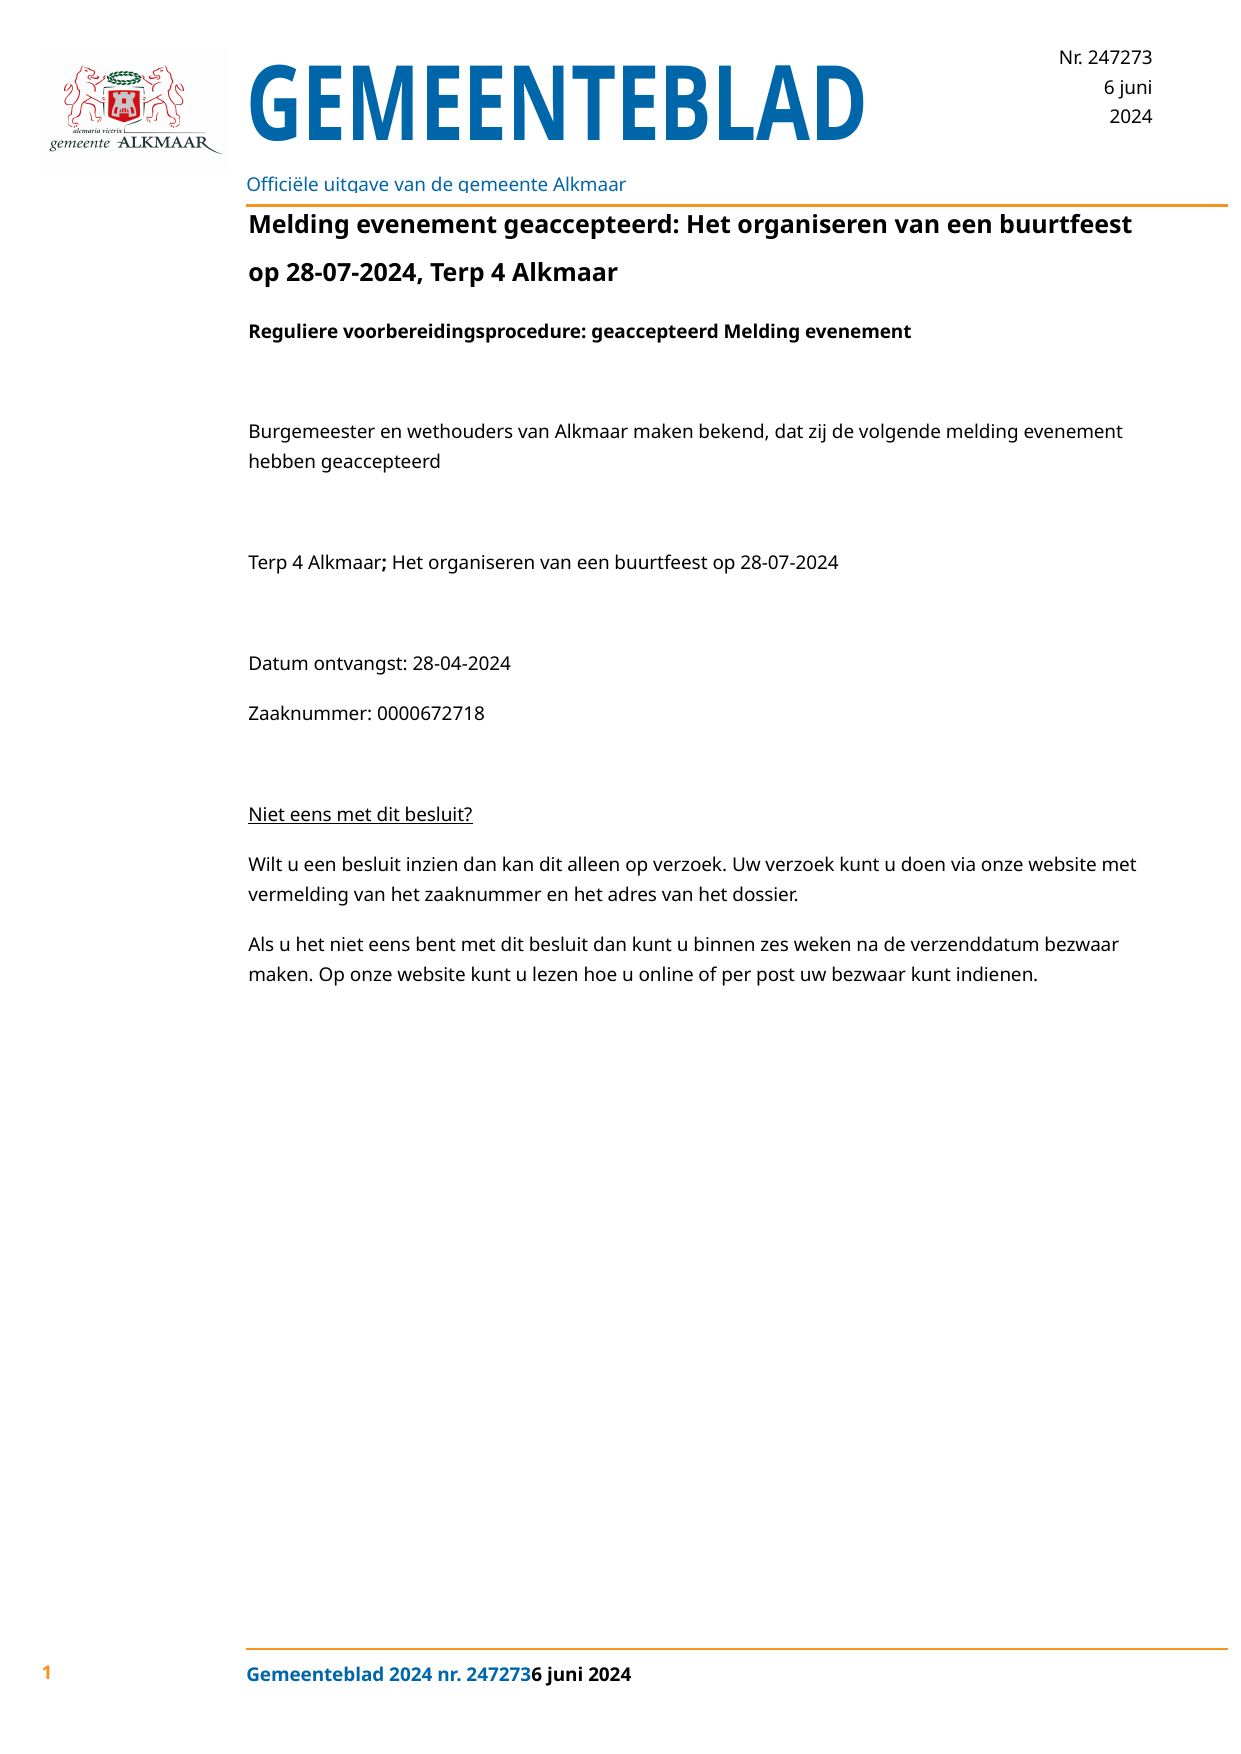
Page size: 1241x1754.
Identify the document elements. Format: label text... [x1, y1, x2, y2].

text Datum ontvangst: 28-04-2024 [248, 650, 1152, 676]
picture [41, 47, 231, 172]
text Melding evenement geaccepteerd: Het organiseren van een buurtfeest op 28-07-2024, Terp 4 Alkmaar [248, 207, 1152, 288]
text Reguliere voorbereidingsprocedure: geaccepteerd Melding evenement [248, 318, 1152, 344]
text Terp 4 Alkmaar; Het organiseren van een buurtfeest op 28-07-2024 [248, 549, 1152, 575]
text Zaaknummer: 0000672718 [248, 700, 1152, 726]
text Burgemeester en wethouders van Alkmaar maken bekend, dat zij de volgende melding evenement hebben geaccepteerd [248, 419, 1152, 474]
text Als u het niet eens bent met dit besluit dan kunt u binnen zes weken na de verzenddatum bezwaar maken. Op onze website kunt u lezen hoe u online of per post uw bezwaar kunt indienen. [248, 932, 1152, 987]
text Niet eens met dit besluit? [248, 801, 1152, 827]
text Wilt u een besluit inzien dan kan dit alleen op verzoek. Uw verzoek kunt u doen via onze website met vermelding van het zaaknummer en het adres van het dossier. [248, 852, 1152, 907]
